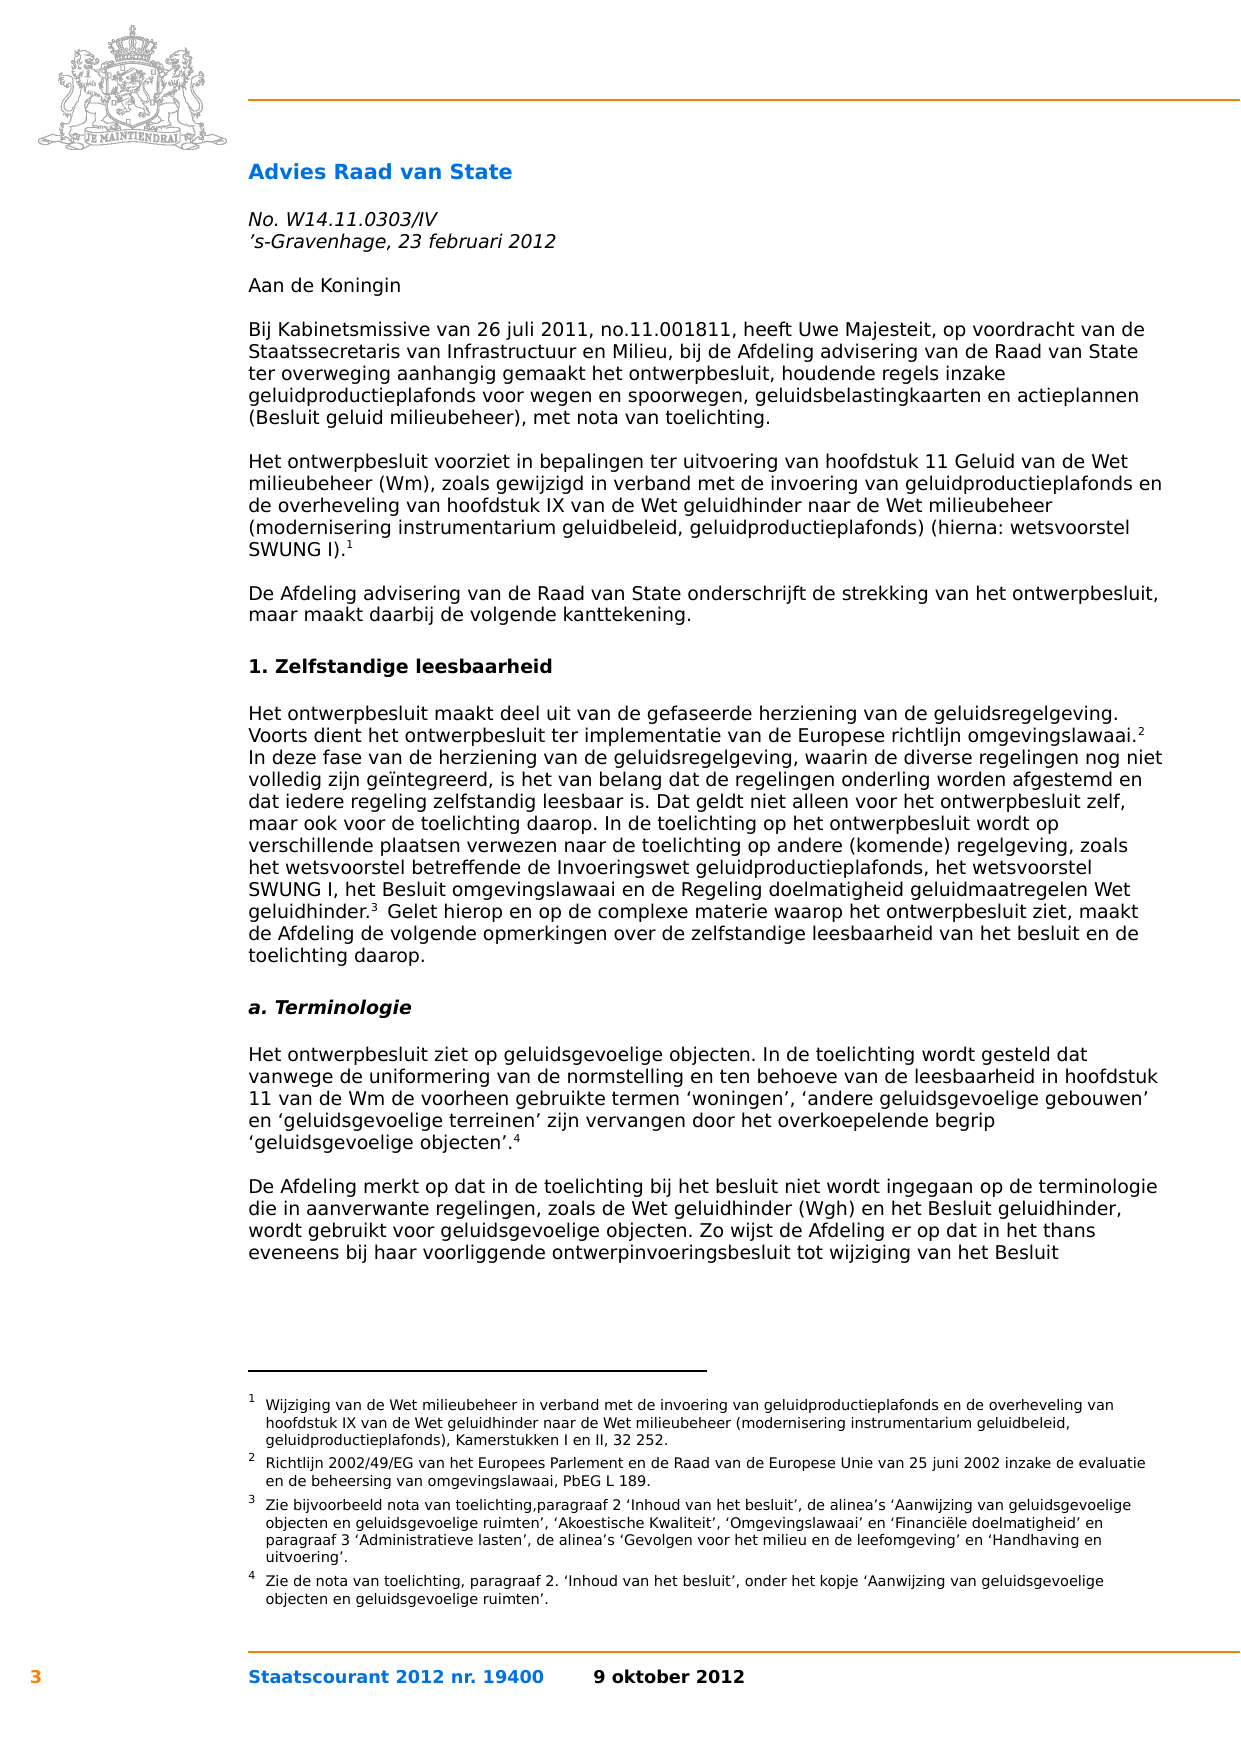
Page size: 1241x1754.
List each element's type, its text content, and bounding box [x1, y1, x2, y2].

text Wijziging van de Wet milieubeheer in verband met de invoering van geluidproductieplafonds en de overheveling van hoofdstuk IX van de Wet geluidhinder naar de Wet milieubeheer (modernisering instrumentarium geluidbeleid, geluidproductieplafonds), Kamerstukken I en II, 32 252. [248, 1393, 1163, 1448]
text De Afdeling merkt op dat in de toelichting bij het besluit niet wordt ingegaan op de terminologie die in aanverwante regelingen, zoals de Wet geluidhinder (Wgh) en het Besluit geluidhinder, wordt gebruikt voor geluidsgevoelige objecten. Zo wijst de Afdeling er op dat in het thans eveneens bij haar voorliggende ontwerpinvoeringsbesluit tot wijziging van het Besluit [248, 1176, 1163, 1264]
picture [38, 25, 227, 150]
text Richtlijn 2002/49/EG van het Europees Parlement en de Raad van de Europese Unie van 25 juni 2002 inzake de evaluatie en de beheersing van omgevingslawaai, PbEG L 189. [248, 1451, 1163, 1490]
text Het ontwerpbesluit voorziet in bepalingen ter uitvoering van hoofdstuk 11 Geluid van de Wet milieubeheer (Wm), zoals gewijzigd in verband met de invoering van geluidproductieplafonds en de overheveling van hoofdstuk IX van de Wet geluidhinder naar de Wet milieubeheer (modernisering instrumentarium geluidbeleid, geluidproductieplafonds) (hierna: wetsvoorstel SWUNG I). [248, 451, 1163, 561]
text No. W14.11.0303/IV [248, 209, 1163, 231]
text Zie de nota van toelichting, paragraaf 2. ‘Inhoud van het besluit’, onder het kopje ‘Aanwijzing van geluidsgevoelige objecten en geluidsgevoelige ruimten’. [248, 1569, 1163, 1608]
text Het ontwerpbesluit maakt deel uit van de gefaseerde herziening van de geluidsregelgeving. Voorts dient het ontwerpbesluit ter implementatie van de Europese richtlijn omgevingslawaai. In deze fase van de herziening van de geluidsregelgeving, waarin de diverse regelingen nog niet volledig zijn geïntegreerd, is het van belang dat de regelingen onderling worden afgestemd en dat iedere regeling zelfstandig leesbaar is. Dat geldt niet alleen voor het ontwerpbesluit zelf, maar ook voor de toelichting daarop. In de toelichting op het ontwerpbesluit wordt op verschillende plaatsen verwezen naar de toelichting op andere (komende) regelgeving, zoals het wetsvoorstel betreffende de Invoeringswet geluidproductieplafonds, het wetsvoorstel SWUNG I, het Besluit omgevingslawaai en de Regeling doelmatigheid geluidmaatregelen Wet geluidhinder. Gelet hierop en op de complexe materie waarop het ontwerpbesluit ziet, maakt de Afdeling de volgende opmerkingen over de zelfstandige leesbaarheid van het besluit en de toelichting daarop. [248, 703, 1163, 967]
text Aan de Koningin [248, 275, 1163, 297]
text Bij Kabinetsmissive van 26 juli 2011, no.11.001811, heeft Uwe Majesteit, op voordracht van de Staatssecretaris van Infrastructuur en Milieu, bij de Afdeling advisering van de Raad van State ter overweging aanhangig gemaakt het ontwerpbesluit, houdende regels inzake geluidproductieplafonds voor wegen en spoorwegen, geluidsbelastingkaarten en actieplannen (Besluit geluid milieubeheer), met nota van toelichting. [248, 319, 1163, 429]
subtitle a. Terminologie [248, 997, 1163, 1019]
text ’s-Gravenhage, 23 februari 2012 [248, 231, 1163, 253]
subtitle 1. Zelfstandige leesbaarheid [248, 656, 1163, 678]
text De Afdeling advisering van de Raad van State onderschrijft de strekking van het ontwerpbesluit, maar maakt daarbij de volgende kanttekening. [248, 582, 1163, 626]
subtitle Advies Raad van State [248, 160, 1163, 184]
text Zie bijvoorbeeld nota van toelichting,paragraaf 2 ‘Inhoud van het besluit’, de alinea’s ‘Aanwijzing van geluidsgevoelige objecten en geluidsgevoelige ruimten’, ‘Akoestische Kwaliteit’, ‘Omgevingslawaai’ en ‘Financiële doelmatigheid’ en paragraaf 3 ‘Administratieve lasten’, de alinea’s ‘Gevolgen voor het milieu en de leefomgeving’ en ‘Handhaving en uitvoering’. [248, 1493, 1163, 1566]
text Het ontwerpbesluit ziet op geluidsgevoelige objecten. In de toelichting wordt gesteld dat vanwege de uniformering van de normstelling en ten behoeve van de leesbaarheid in hoofdstuk 11 van de Wm de voorheen gebruikte termen ‘woningen’, ‘andere geluidsgevoelige gebouwen’ en ‘geluidsgevoelige terreinen’ zijn vervangen door het overkoepelende begrip ‘geluidsgevoelige objecten’. [248, 1044, 1163, 1154]
